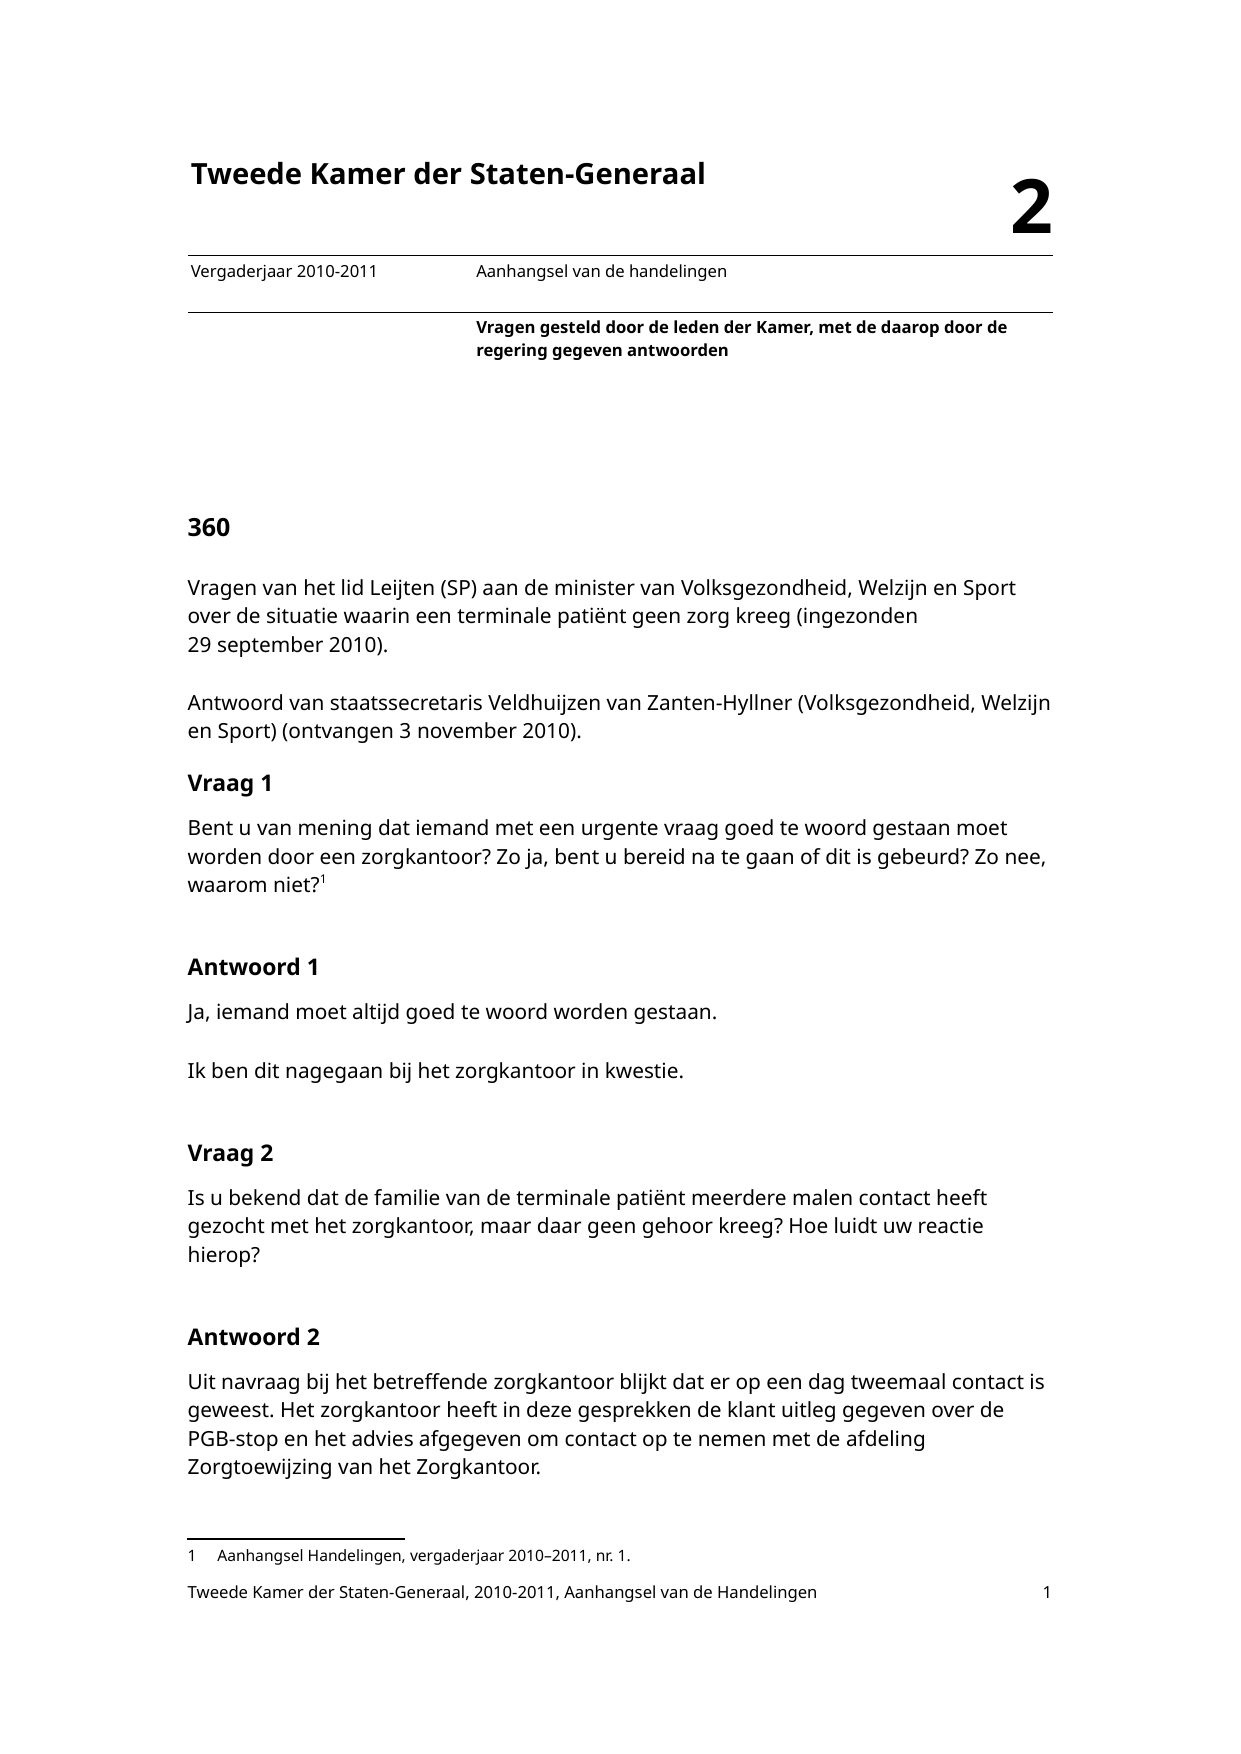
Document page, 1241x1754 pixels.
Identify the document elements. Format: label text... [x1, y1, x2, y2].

table_header 2 [880, 150, 1053, 255]
text Ik ben dit nagegaan bij het zorgkantoor in kwestie. [187, 1056, 1053, 1084]
text Bent u van mening dat iemand met een urgente vraag goed te woord gestaan moet worden door een zorgkantoor? Zo ja, bent u bereid na te gaan of dit is gebeurd? Zo nee, waarom niet? [187, 813, 1053, 899]
text Ja, iemand moet altijd goed te woord worden gestaan. [187, 997, 1053, 1026]
subtitle Vraag 1 [187, 767, 1053, 798]
text 360 [187, 509, 1053, 543]
table_cell [188, 313, 473, 361]
table_header Tweede Kamer der Staten-Generaal [188, 150, 879, 255]
text Vragen van het lid Leijten (SP) aan de minister van Volksgezondheid, Welzijn en Sport over de situatie waarin een terminale patiënt geen zorg kreeg (ingezonden 29 september 2010). [187, 573, 1053, 658]
text Aanhangsel Handelingen, vergaderjaar 2010–2011, nr. 1. [187, 1538, 1053, 1566]
text Is u bekend dat de familie van de terminale patiënt meerdere malen contact heeft gezocht met het zorgkantoor, maar daar geen gehoor kreeg? Hoe luidt uw reactie hierop? [187, 1183, 1053, 1268]
subtitle Antwoord 1 [187, 951, 1053, 982]
table_cell Vergaderjaar 2010-2011 [188, 256, 473, 312]
table_cell Vragen gesteld door de leden der Kamer, met de daarop door de regering gegeven antwoorden [473, 313, 1053, 361]
text Uit navraag bij het betreffende zorgkantoor blijkt dat er op een dag tweemaal contact is geweest. Het zorgkantoor heeft in deze gesprekken de klant uitleg gegeven over de PGB-stop en het advies afgegeven om contact op te nemen met de afdeling Zorgtoewijzing van het Zorgkantoor. [187, 1367, 1053, 1481]
subtitle Antwoord 2 [187, 1321, 1053, 1352]
table_cell Aanhangsel van de handelingen [473, 256, 1053, 312]
subtitle Vraag 2 [187, 1137, 1053, 1168]
text Antwoord van staatssecretaris Veldhuijzen van Zanten-Hyllner (Volksgezondheid, Welzijn en Sport) (ontvangen 3 november 2010). [187, 688, 1053, 745]
